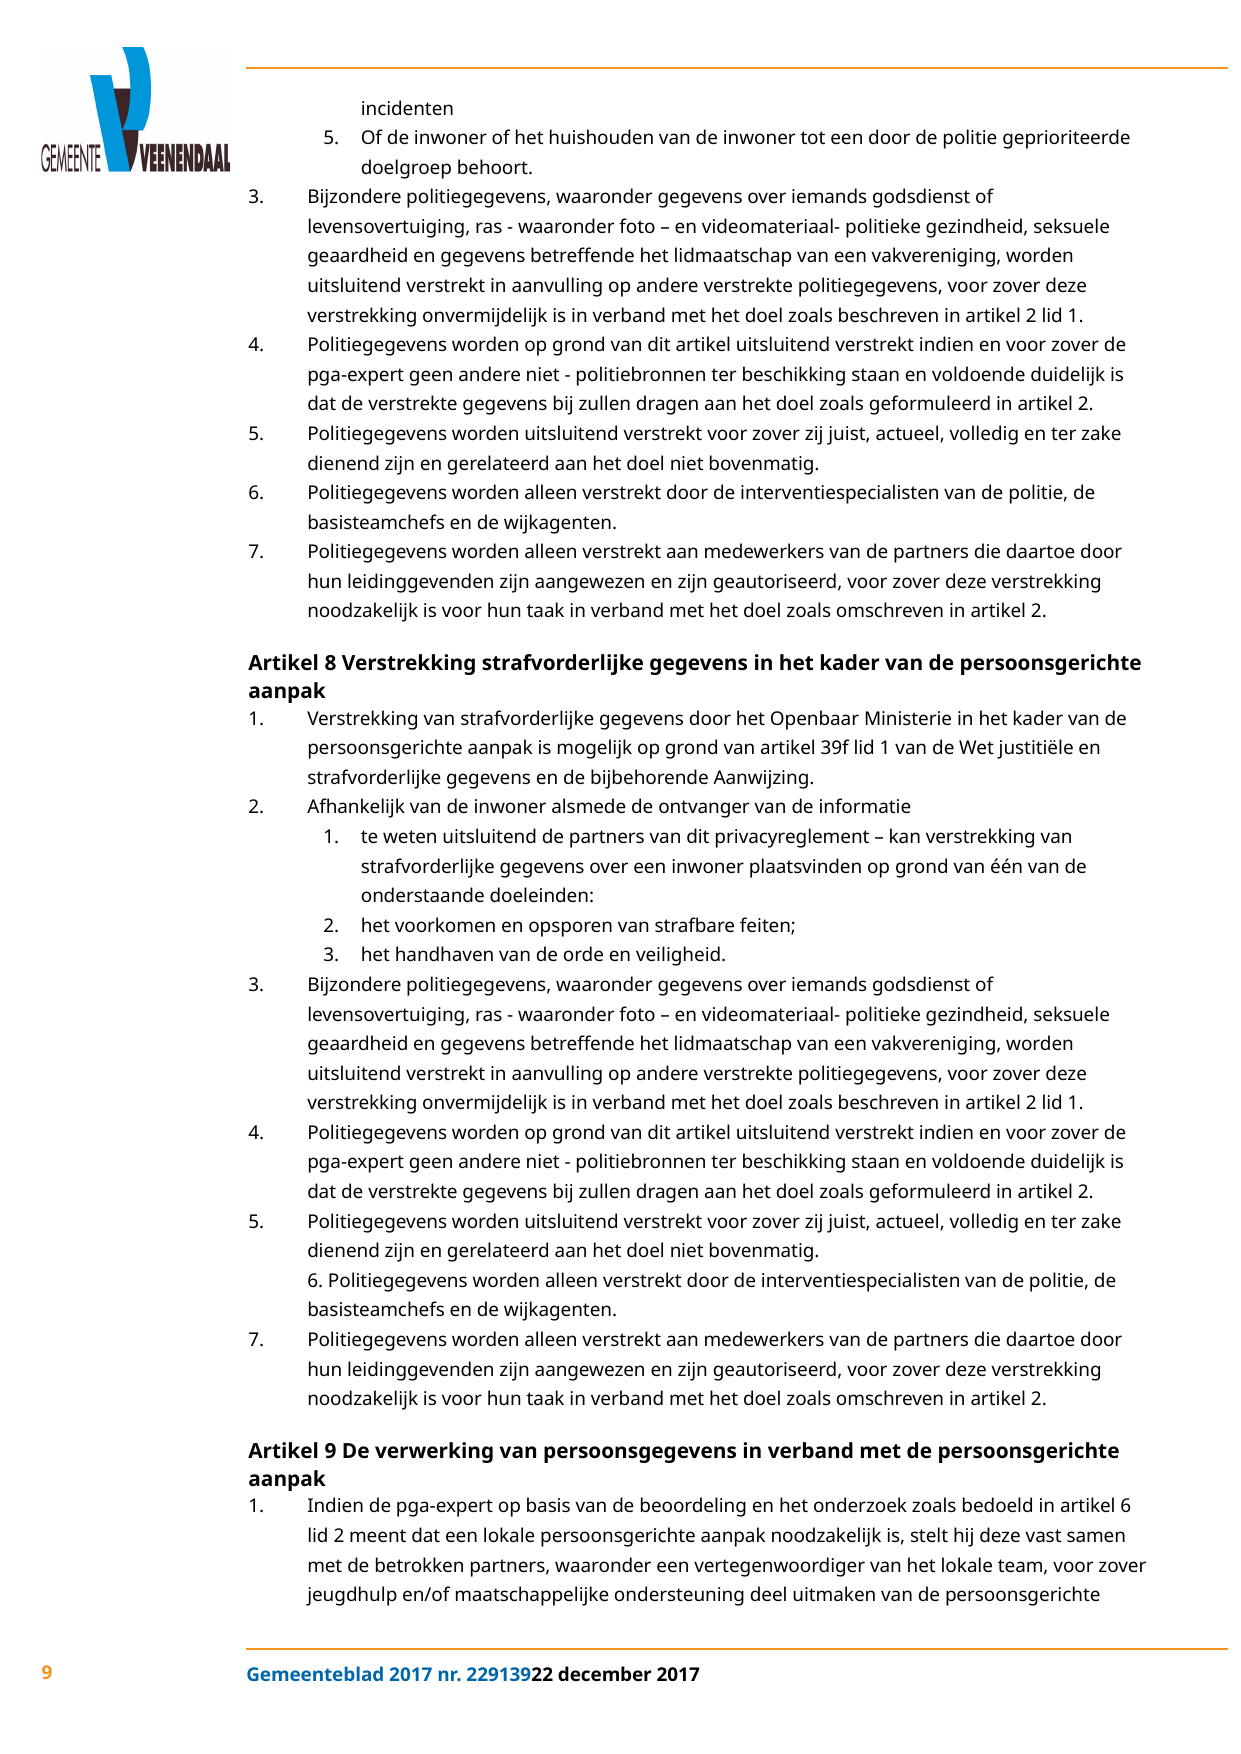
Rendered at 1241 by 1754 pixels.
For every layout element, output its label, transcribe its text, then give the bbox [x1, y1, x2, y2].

picture [123, 47, 231, 172]
text Artikel 8 Verstrekking strafvorderlijke gegevens in het kader van de persoonsgerichte aanpak [248, 648, 1152, 705]
list te weten uitsluitend de partners van dit privacyreglement – kan verstrekking van strafvorderlijke gegevens over een inwoner plaatsvinden op grond van één van de onderstaande doeleinden: [323, 823, 1152, 908]
list Indien de pga-expert op basis van de beoordeling en het onderzoek zoals bedoeld in artikel 6 lid 2 meent dat een lokale persoonsgerichte aanpak noodzakelijk is, stelt hij deze vast samen met de betrokken partners, waaronder een vertegenwoordiger van het lokale team, voor zover jeugdhulp en/of maatschappelijke ondersteuning deel uitmaken van de persoonsgerichte [248, 1493, 1152, 1607]
picture [41, 47, 130, 172]
list Bijzondere politiegegevens, waaronder gegevens over iemands godsdienst of levensovertuiging, ras - waaronder foto – en videomateriaal- politieke gezindheid, seksuele geaardheid en gegevens betreffende het lidmaatschap van een vakvereniging, worden uitsluitend verstrekt in aanvulling op andere verstrekte politiegegevens, voor zover deze verstrekking onvermijdelijk is in verband met het doel zoals beschreven in artikel 2 lid 1. [248, 183, 1152, 328]
list Politiegegevens worden op grond van dit artikel uitsluitend verstrekt indien en voor zover de pga-expert geen andere niet - politiebronnen ter beschikking staan en voldoende duidelijk is dat de verstrekte gegevens bij zullen dragen aan het doel zoals geformuleerd in artikel 2. [248, 331, 1152, 416]
list Politiegegevens worden op grond van dit artikel uitsluitend verstrekt indien en voor zover de pga-expert geen andere niet - politiebronnen ter beschikking staan en voldoende duidelijk is dat de verstrekte gegevens bij zullen dragen aan het doel zoals geformuleerd in artikel 2. [248, 1119, 1152, 1204]
list Politiegegevens worden uitsluitend verstrekt voor zover zij juist, actueel, volledig en ter zake dienend zijn en gerelateerd aan het doel niet bovenmatig. [248, 420, 1152, 476]
list Afhankelijk van de inwoner alsmede de ontvanger van de informatie [248, 794, 1152, 819]
list Politiegegevens worden uitsluitend verstrekt voor zover zij juist, actueel, volledig en ter zake dienend zijn en gerelateerd aan het doel niet bovenmatig. [248, 1208, 1152, 1263]
list het handhaven van de orde en veiligheid. [323, 942, 1152, 967]
list Politiegegevens worden alleen verstrekt aan medewerkers van de partners die daartoe door hun leidinggevenden zijn aangewezen en zijn geautoriseerd, voor zover deze verstrekking noodzakelijk is voor hun taak in verband met het doel zoals omschreven in artikel 2. [248, 538, 1152, 623]
list Politiegegevens worden alleen verstrekt aan medewerkers van de partners die daartoe door hun leidinggevenden zijn aangewezen en zijn geautoriseerd, voor zover deze verstrekking noodzakelijk is voor hun taak in verband met het doel zoals omschreven in artikel 2. [248, 1326, 1152, 1411]
list Politiegegevens worden alleen verstrekt door de interventiespecialisten van de politie, de basisteamchefs en de wijkagenten. [248, 479, 1152, 535]
list Verstrekking van strafvorderlijke gegevens door het Openbaar Ministerie in het kader van de persoonsgerichte aanpak is mogelijk op grond van artikel 39f lid 1 van de Wet justitiële en strafvorderlijke gegevens en de bijbehorende Aanwijzing. [248, 705, 1152, 790]
list 6. Politiegegevens worden alleen verstrekt door de interventiespecialisten van de politie, de basisteamchefs en de wijkagenten. [248, 1267, 1152, 1322]
list Of de inwoner of het huishouden van de inwoner tot een door de politie geprioriteerde doelgroep behoort. [323, 124, 1152, 180]
text Artikel 9 De verwerking van persoonsgegevens in verband met de persoonsgerichte aanpak [248, 1436, 1152, 1493]
list het voorkomen en opsporen van strafbare feiten; [323, 912, 1152, 938]
list Bijzondere politiegegevens, waaronder gegevens over iemands godsdienst of levensovertuiging, ras - waaronder foto – en videomateriaal- politieke gezindheid, seksuele geaardheid en gegevens betreffende het lidmaatschap van een vakvereniging, worden uitsluitend verstrekt in aanvulling op andere verstrekte politiegegevens, voor zover deze verstrekking onvermijdelijk is in verband met het doel zoals beschreven in artikel 2 lid 1. [248, 971, 1152, 1115]
list incidenten [323, 95, 1152, 121]
